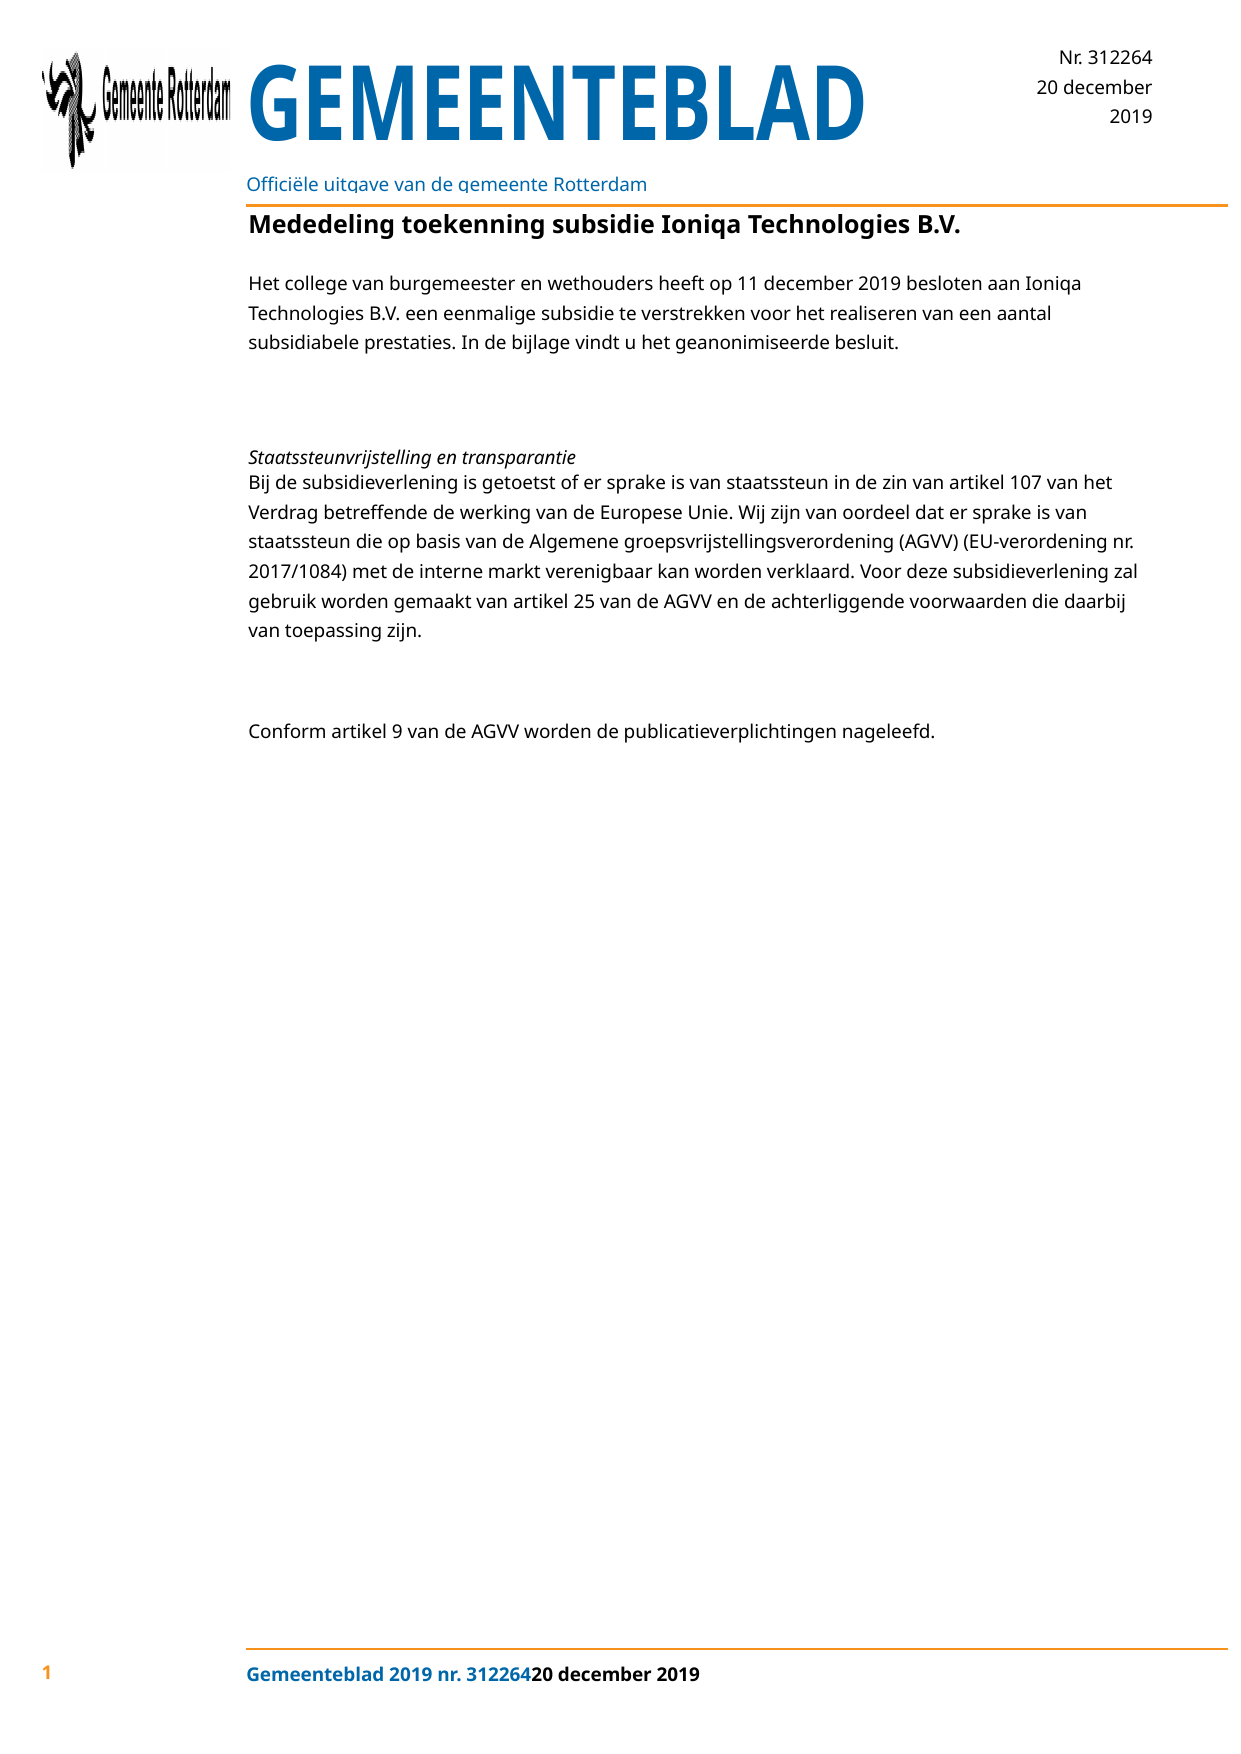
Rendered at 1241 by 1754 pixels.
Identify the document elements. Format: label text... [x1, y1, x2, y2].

text Conform artikel 9 van de AGVV worden de publicatieverplichtingen nageleefd. [248, 718, 1152, 744]
text Het college van burgemeester en wethouders heeft op 11 december 2019 besloten aan Ioniqa Technologies B.V. een eenmalige subsidie te verstrekken voor het realiseren van een aantal subsidiabele prestaties. In de bijlage vindt u het geanonimiseerde besluit. [248, 270, 1152, 355]
text Mededeling toekenning subsidie Ioniqa Technologies B.V. [248, 207, 1152, 241]
text Staatssteunvrijstelling en transparantie [248, 444, 1152, 469]
text Bij de subsidieverlening is getoetst of er sprake is van staatssteun in de zin van artikel 107 van het Verdrag betreffende de werking van de Europese Unie. Wij zijn van oordeel dat er sprake is van staatssteun die op basis van de Algemene groepsvrijstellingsverordening (AGVV) (EU-verordening nr. 2017/1084) met de interne markt verenigbaar kan worden verklaard. Voor deze subsidieverlening zal gebruik worden gemaakt van artikel 25 van de AGVV en de achterliggende voorwaarden die daarbij van toepassing zijn. [248, 469, 1152, 643]
picture [41, 47, 231, 172]
